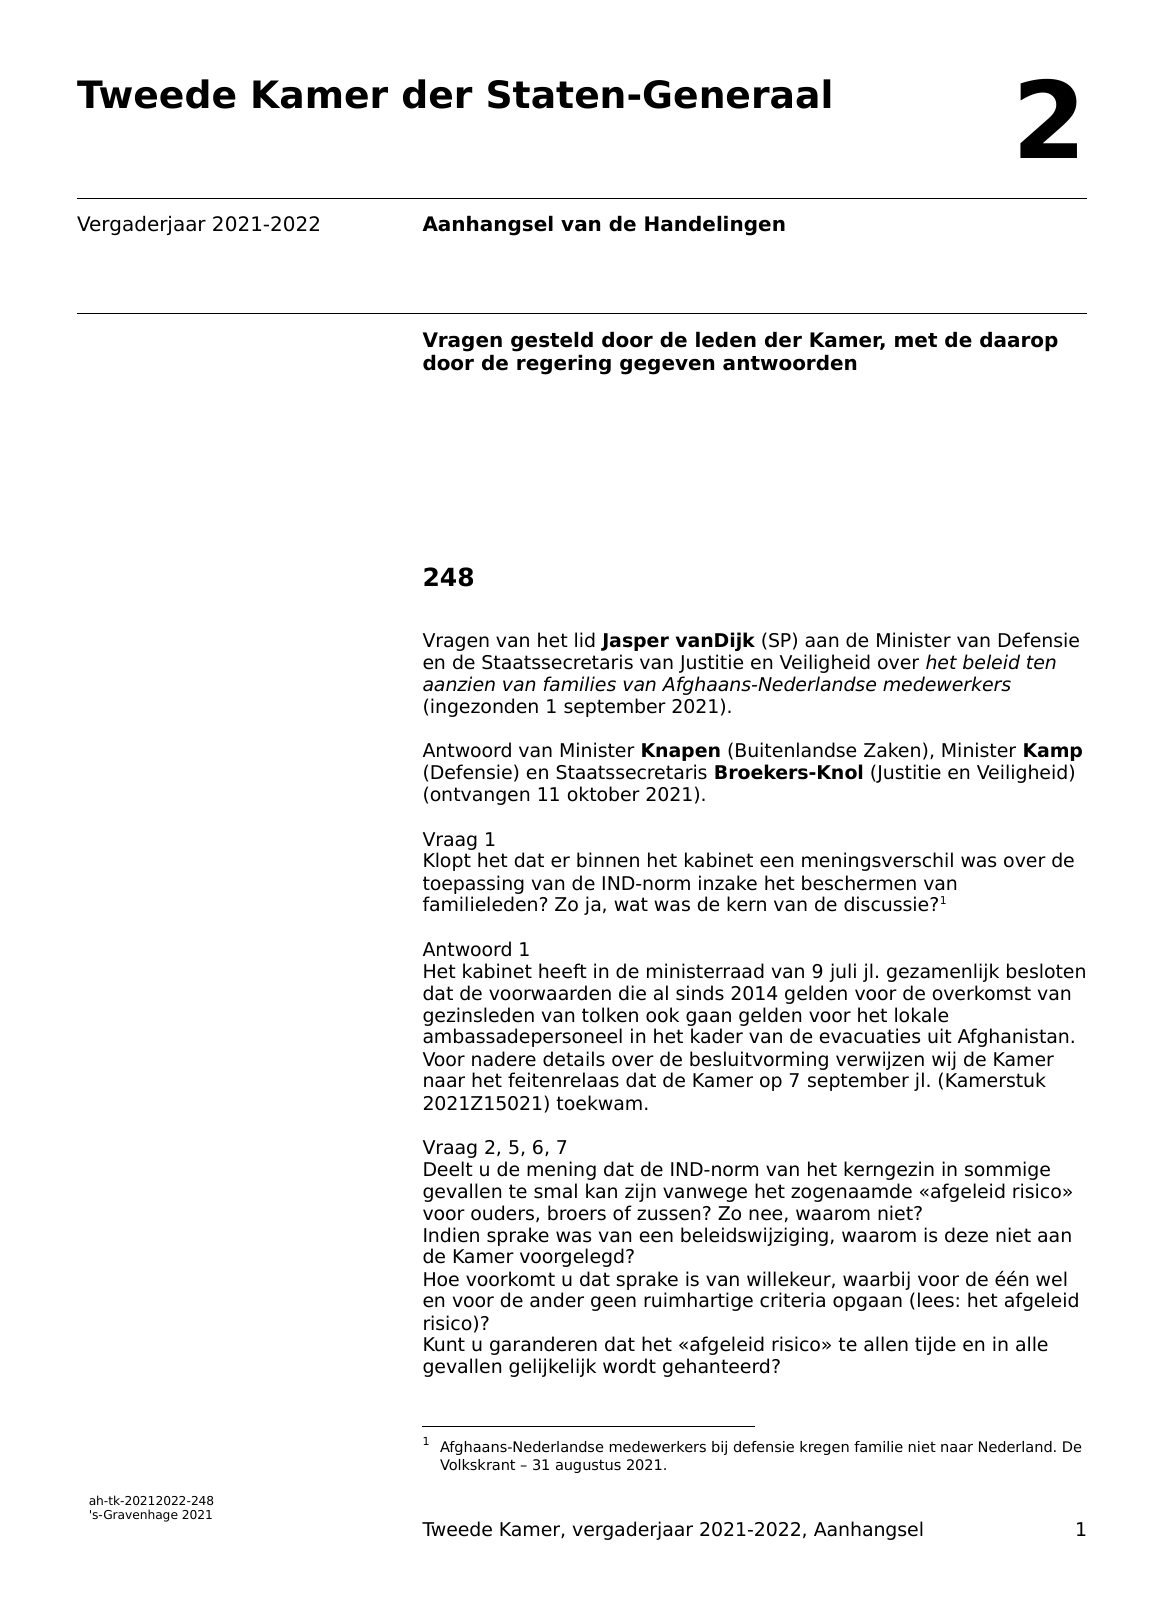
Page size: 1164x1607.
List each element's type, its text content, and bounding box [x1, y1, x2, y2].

text Klopt het dat er binnen het kabinet een meningsverschil was over de toepassing van de IND-norm inzake het beschermen van familieleden? Zo ja, wat was de kern van de discussie? [422, 850, 1087, 916]
text 's-Gravenhage 2021 [88, 1508, 323, 1522]
text Het kabinet heeft in de ministerraad van 9 juli jl. gezamenlijk besloten dat de voorwaarden die al sinds 2014 gelden voor de overkomst van gezinsleden van tolken ook gaan gelden voor het lokale ambassadepersoneel in het kader van de evacuaties uit Afghanistan. Voor nadere details over de besluitvorming verwijzen wij de Kamer naar het feitenrelaas dat de Kamer op 7 september jl. (Kamerstuk 2021Z15021) toekwam. [422, 961, 1087, 1114]
table_cell Aanhangsel van de Handelingen [422, 199, 1087, 313]
text Indien sprake was van een beleidswijziging, waarom is deze niet aan de Kamer voorgelegd? [422, 1224, 1087, 1268]
text Kunt u garanderen dat het «afgeleid risico» te allen tijde en in alle gevallen gelijkelijk wordt gehanteerd? [422, 1334, 1087, 1378]
text Deelt u de mening dat de IND-norm van het kerngezin in sommige gevallen te smal kan zijn vanwege het zogenaamde «afgeleid risico» voor ouders, broers of zussen? Zo nee, waarom niet? [422, 1158, 1087, 1224]
text Hoe voorkomt u dat sprake is van willekeur, waarbij voor de één wel en voor de ander geen ruimhartige criteria opgaan (lees: het afgeleid risico)? [422, 1268, 1087, 1334]
text Antwoord 1 [422, 938, 1087, 961]
table_header Tweede Kamer der Staten-Generaal [77, 59, 886, 198]
text Vraag 2, 5, 6, 7 [422, 1137, 1087, 1158]
text Vraag 1 [422, 828, 1087, 850]
table_cell Vergaderjaar 2021-2022 [77, 199, 422, 313]
text Antwoord van Minister Knapen (Buitenlandse Zaken), Minister Kamp (Defensie) en Staatssecretaris Broekers-Knol (Justitie en Veiligheid) (ontvangen 11 oktober 2021). [422, 740, 1087, 806]
table_cell [77, 314, 422, 375]
table_header 2 [886, 59, 1087, 198]
text Afghaans-Nederlandse medewerkers bij defensie kregen familie niet naar Nederland. De Volkskrant – 31 augustus 2021. [422, 1435, 1087, 1474]
table_cell Vragen gesteld door de leden der Kamer, met de daarop door de regering gegeven antwoorden [422, 314, 1087, 375]
text Vragen van het lid Jasper vanDijk (SP) aan de Minister van Defensie en de Staatssecretaris van Justitie en Veiligheid over het beleid ten aanzien van families van Afghaans-Nederlandse medewerkers (ingezonden 1 september 2021). [422, 630, 1087, 718]
text ah-tk-20212022-248 [88, 1494, 323, 1508]
text 248 [422, 563, 1087, 592]
